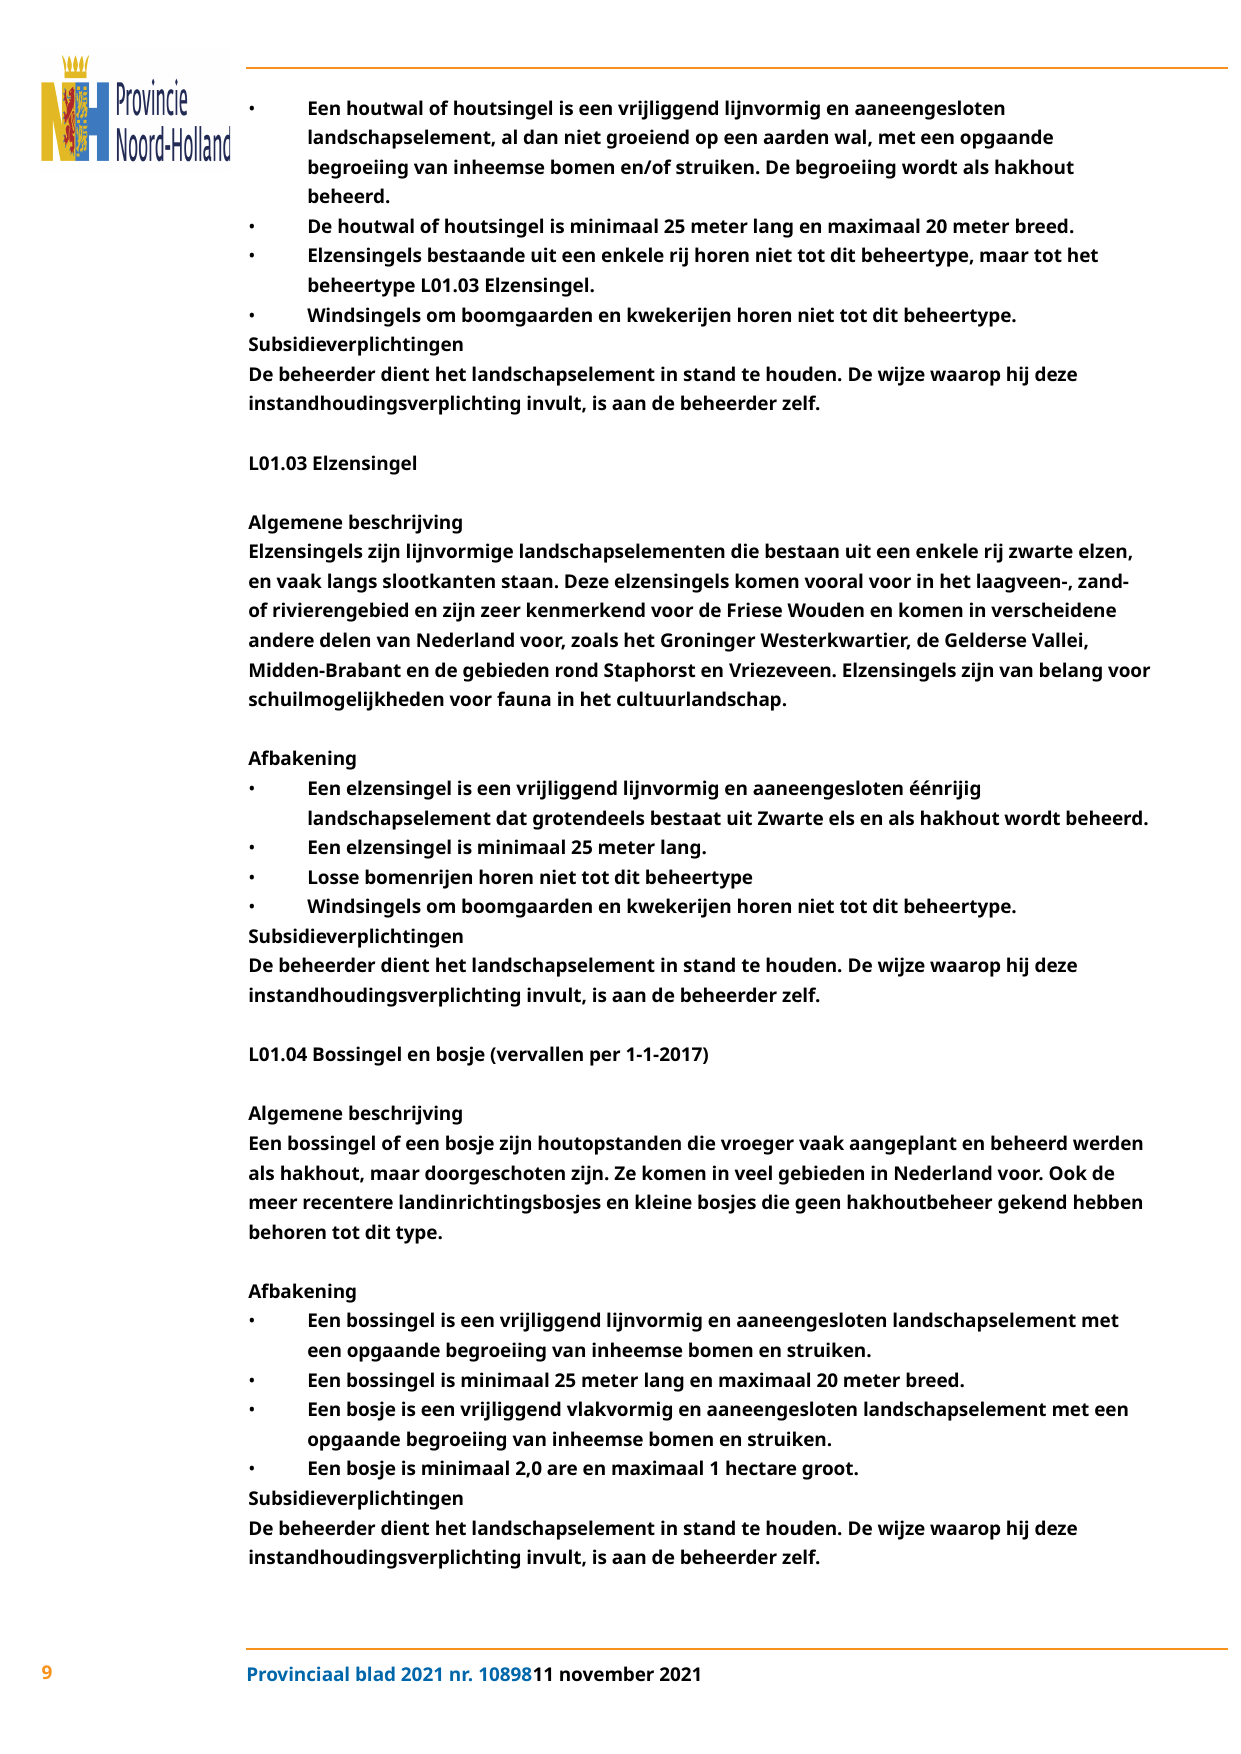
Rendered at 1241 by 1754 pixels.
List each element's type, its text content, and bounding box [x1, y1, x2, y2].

text L01.04 Bossingel en bosje (vervallen per 1-1-2017) [248, 1041, 1152, 1067]
list Losse bomenrijen horen niet tot dit beheertype [248, 864, 1152, 890]
list Een bosje is een vrijliggend vlakvormig en aaneengesloten landschapselement met een opgaande begroeiing van inheemse bomen en struiken. [248, 1396, 1152, 1452]
text Algemene beschrijving [248, 509, 1152, 535]
list Elzensingels bestaande uit een enkele rij horen niet tot dit beheertype, maar tot het beheertype L01.03 Elzensingel. [248, 243, 1152, 298]
text Subsidieverplichtingen [248, 331, 1152, 357]
text Subsidieverplichtingen [248, 1485, 1152, 1511]
text De beheerder dient het landschapselement in stand te houden. De wijze waarop hij deze instandhoudingsverplichting invult, is aan de beheerder zelf. [248, 361, 1152, 416]
list Windsingels om boomgaarden en kwekerijen horen niet tot dit beheertype. [248, 302, 1152, 328]
text Afbakening [248, 746, 1152, 771]
text Subsidieverplichtingen [248, 923, 1152, 949]
list Een houtwal of houtsingel is een vrijliggend lijnvormig en aaneengesloten landschapselement, al dan niet groeiend op een aarden wal, met een opgaande begroeiing van inheemse bomen en/of struiken. De begroeiing wordt als hakhout beheerd. [248, 95, 1152, 209]
list Een elzensingel is een vrijliggend lijnvormig en aaneengesloten éénrijig landschapselement dat grotendeels bestaat uit Zwarte els en als hakhout wordt beheerd. [248, 775, 1152, 831]
list Een elzensingel is minimaal 25 meter lang. [248, 834, 1152, 860]
list Een bossingel is minimaal 25 meter lang en maximaal 20 meter breed. [248, 1367, 1152, 1393]
text Elzensingels zijn lijnvormige landschapselementen die bestaan uit een enkele rij zwarte elzen, en vaak langs slootkanten staan. Deze elzensingels komen vooral voor in het laagveen-, zand- of rivierengebied en zijn zeer kenmerkend voor de Friese Wouden en komen in verscheidene andere delen van Nederland voor, zoals het Groninger Westerkwartier, de Gelderse Vallei, Midden-Brabant en de gebieden rond Staphorst en Vriezeveen. Elzensingels zijn van belang voor schuilmogelijkheden voor fauna in het cultuurlandschap. [248, 538, 1152, 712]
text Afbakening [248, 1278, 1152, 1304]
text De beheerder dient het landschapselement in stand te houden. De wijze waarop hij deze instandhoudingsverplichting invult, is aan de beheerder zelf. [248, 953, 1152, 1008]
list De houtwal of houtsingel is minimaal 25 meter lang en maximaal 20 meter breed. [248, 213, 1152, 239]
list Windsingels om boomgaarden en kwekerijen horen niet tot dit beheertype. [248, 893, 1152, 919]
list Een bosje is minimaal 2,0 are en maximaal 1 hectare groot. [248, 1456, 1152, 1481]
text De beheerder dient het landschapselement in stand te houden. De wijze waarop hij deze instandhoudingsverplichting invult, is aan de beheerder zelf. [248, 1515, 1152, 1570]
text Algemene beschrijving [248, 1101, 1152, 1126]
list Een bossingel is een vrijliggend lijnvormig en aaneengesloten landschapselement met een opgaande begroeiing van inheemse bomen en struiken. [248, 1308, 1152, 1363]
picture [41, 47, 231, 172]
text L01.03 Elzensingel [248, 450, 1152, 476]
text Een bossingel of een bosje zijn houtopstanden die vroeger vaak aangeplant en beheerd werden als hakhout, maar doorgeschoten zijn. Ze komen in veel gebieden in Nederland voor. Ook de meer recentere landinrichtingsbosjes en kleine bosjes die geen hakhoutbeheer gekend hebben behoren tot dit type. [248, 1130, 1152, 1245]
